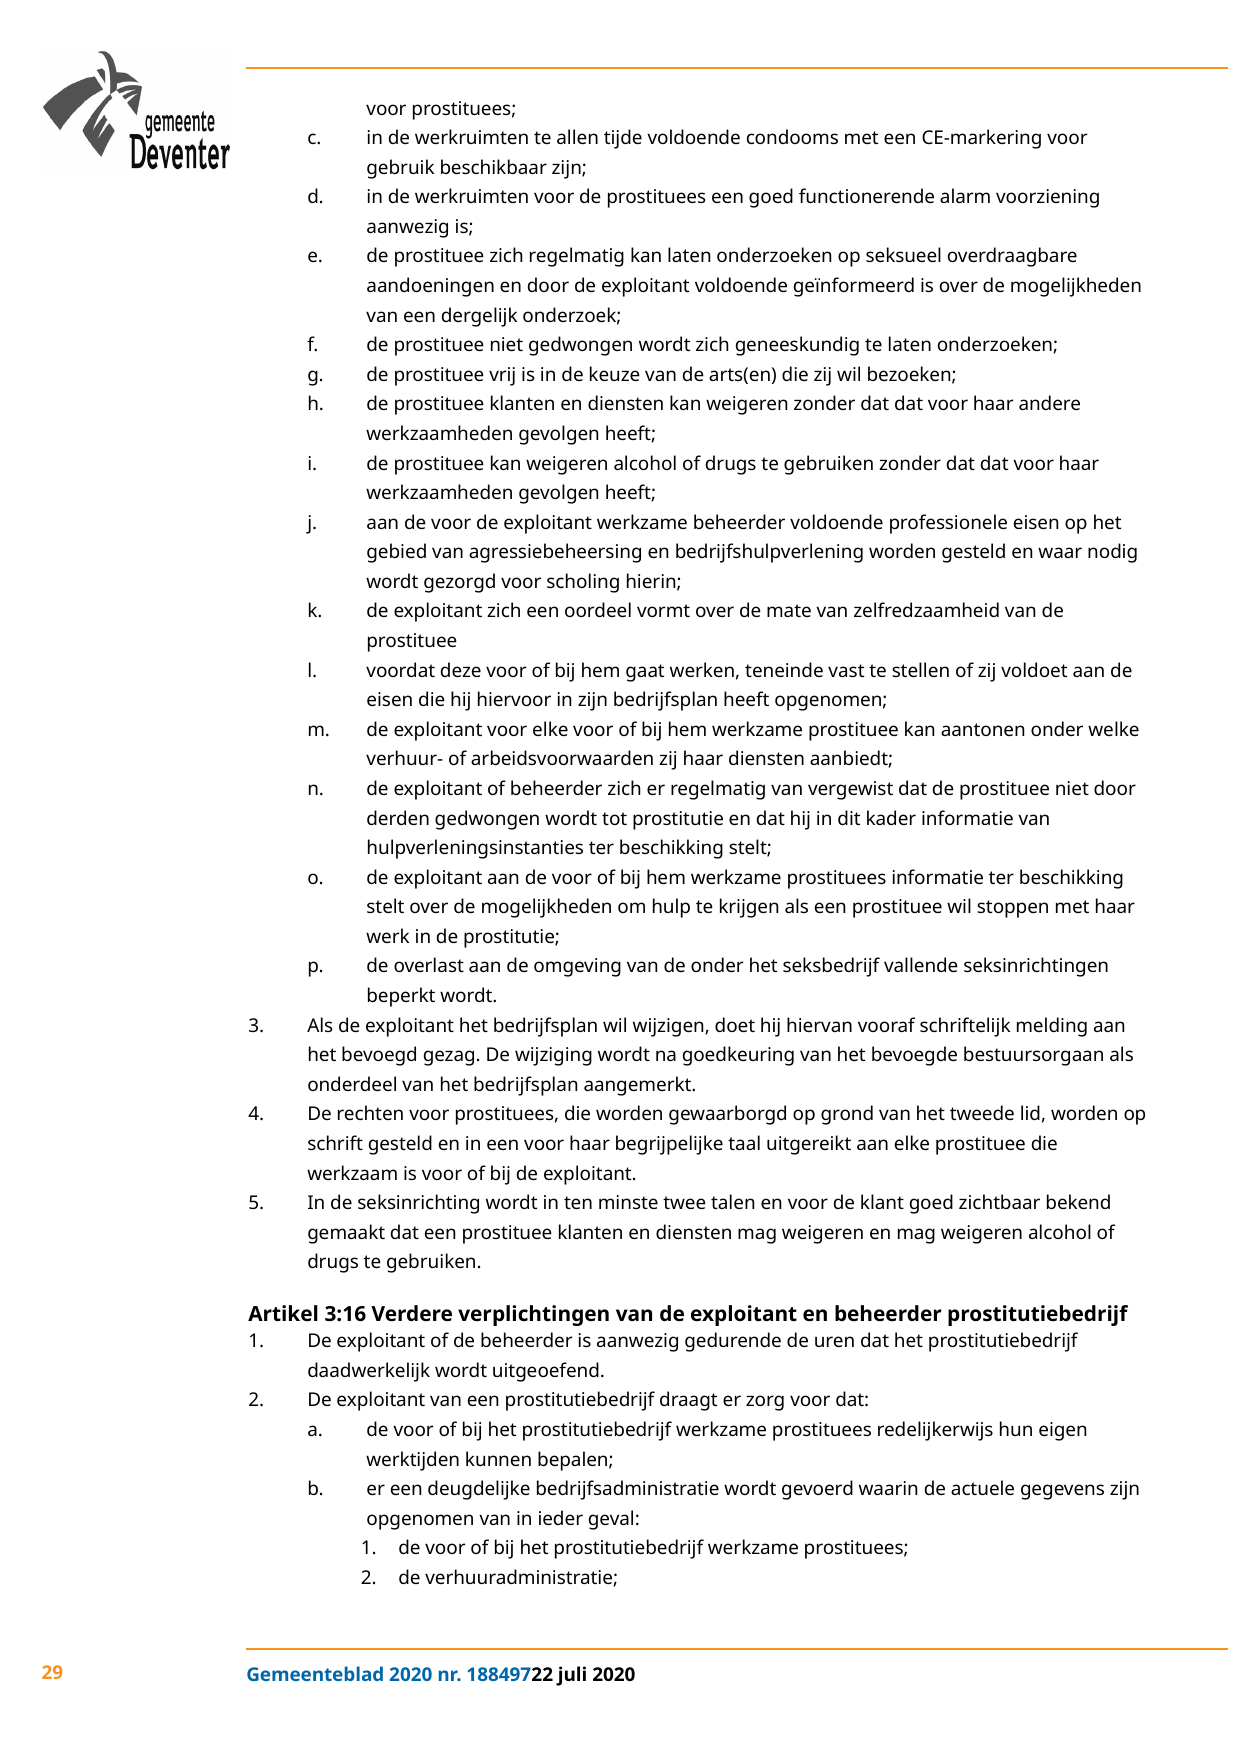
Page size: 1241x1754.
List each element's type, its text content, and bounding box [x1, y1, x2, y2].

picture [41, 47, 231, 172]
list er een deugdelijke bedrijfsadministratie wordt gevoerd waarin de actuele gegevens zijn opgenomen van in ieder geval: [307, 1475, 1152, 1531]
text Artikel 3:16 Verdere verplichtingen van de exploitant en beheerder prostitutiebedrijf [248, 1299, 1152, 1327]
list De rechten voor prostituees, die worden gewaarborgd op grond van het tweede lid, worden op schrift gesteld en in een voor haar begrijpelijke taal uitgereikt aan elke prostituee die werkzaam is voor of bij de exploitant. [248, 1101, 1152, 1186]
list de verhuuradministratie; [361, 1564, 1152, 1590]
list in de werkruimten voor de prostituees een goed functionerende alarm voorziening aanwezig is; [307, 183, 1152, 239]
list de overlast aan de omgeving van de onder het seksbedrijf vallende seksinrichtingen beperkt wordt. [307, 953, 1152, 1008]
list de exploitant voor elke voor of bij hem werkzame prostituee kan aantonen onder welke verhuur- of arbeidsvoorwaarden zij haar diensten aanbiedt; [307, 716, 1152, 771]
list de prostituee niet gedwongen wordt zich geneeskundig te laten onderzoeken; [307, 331, 1152, 357]
list In de seksinrichting wordt in ten minste twee talen en voor de klant goed zichtbaar bekend gemaakt dat een prostituee klanten en diensten mag weigeren en mag weigeren alcohol of drugs te gebruiken. [248, 1189, 1152, 1274]
list De exploitant of de beheerder is aanwezig gedurende de uren dat het prostitutiebedrijf daadwerkelijk wordt uitgeoefend. [248, 1327, 1152, 1383]
list voordat deze voor of bij hem gaat werken, teneinde vast te stellen of zij voldoet aan de eisen die hij hiervoor in zijn bedrijfsplan heeft opgenomen; [307, 657, 1152, 712]
list Als de exploitant het bedrijfsplan wil wijzigen, doet hij hiervan vooraf schriftelijk melding aan het bevoegd gezag. De wijziging wordt na goedkeuring van het bevoegde bestuursorgaan als onderdeel van het bedrijfsplan aangemerkt. [248, 1012, 1152, 1097]
list de voor of bij het prostitutiebedrijf werkzame prostituees; [361, 1534, 1152, 1560]
list aan de voor de exploitant werkzame beheerder voldoende professionele eisen op het gebied van agressiebeheersing en bedrijfshulpverlening worden gesteld en waar nodig wordt gezorgd voor scholing hierin; [307, 509, 1152, 594]
list de exploitant of beheerder zich er regelmatig van vergewist dat de prostituee niet door derden gedwongen wordt tot prostitutie en dat hij in dit kader informatie van hulpverleningsinstanties ter beschikking stelt; [307, 775, 1152, 860]
list in de werkruimten te allen tijde voldoende condooms met een CE-markering voor gebruik beschikbaar zijn; [307, 124, 1152, 180]
list de exploitant zich een oordeel vormt over de mate van zelfredzaamheid van de prostituee [307, 598, 1152, 653]
list de prostituee klanten en diensten kan weigeren zonder dat dat voor haar andere werkzaamheden gevolgen heeft; [307, 391, 1152, 446]
list de prostituee zich regelmatig kan laten onderzoeken op seksueel overdraagbare aandoeningen en door de exploitant voldoende geïnformeerd is over de mogelijkheden van een dergelijk onderzoek; [307, 243, 1152, 328]
list de prostituee vrij is in de keuze van de arts(en) die zij wil bezoeken; [307, 361, 1152, 387]
list de exploitant aan de voor of bij hem werkzame prostituees informatie ter beschikking stelt over de mogelijkheden om hulp te krijgen als een prostituee wil stoppen met haar werk in de prostitutie; [307, 864, 1152, 949]
list de prostituee kan weigeren alcohol of drugs te gebruiken zonder dat dat voor haar werkzaamheden gevolgen heeft; [307, 450, 1152, 505]
list de voor of bij het prostitutiebedrijf werkzame prostituees redelijkerwijs hun eigen werktijden kunnen bepalen; [307, 1416, 1152, 1471]
list voor prostituees; [307, 95, 1152, 121]
list De exploitant van een prostitutiebedrijf draagt er zorg voor dat: [248, 1387, 1152, 1412]
